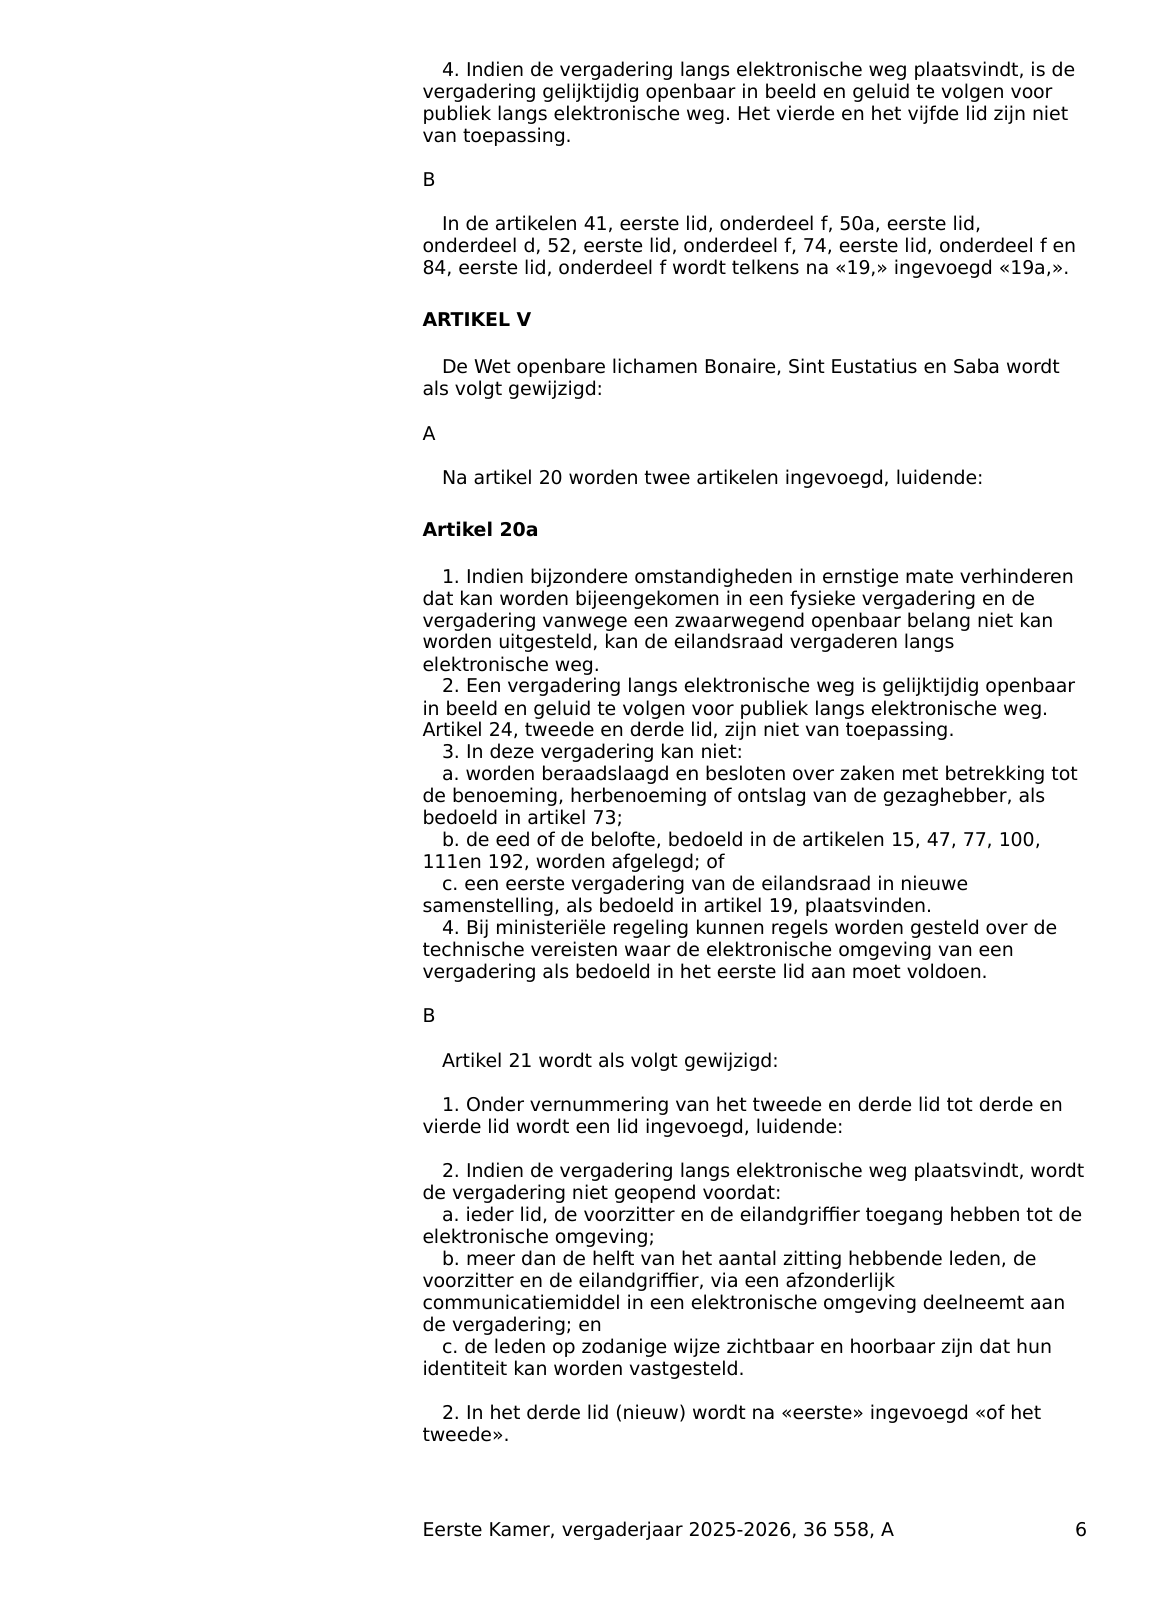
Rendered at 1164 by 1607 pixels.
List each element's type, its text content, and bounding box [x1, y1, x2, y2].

text 2. In het derde lid (nieuw) wordt na «eerste» ingevoegd «of het tweede». [422, 1402, 1087, 1446]
text b. meer dan de helft van het aantal zitting hebbende leden, de voorzitter en de eilandgriffier, via een afzonderlijk communicatiemiddel in een elektronische omgeving deelneemt aan de vergadering; en [422, 1248, 1087, 1336]
text b. de eed of de belofte, bedoeld in de artikelen 15, 47, 77, 100, 111en 192, worden afgelegd; of [422, 829, 1087, 873]
text 1. Indien bijzondere omstandigheden in ernstige mate verhinderen dat kan worden bijeengekomen in een fysieke vergadering en de vergadering vanwege een zwaarwegend openbaar belang niet kan worden uitgesteld, kan de eilandsraad vergaderen langs elektronische weg. [422, 566, 1087, 675]
text 4. Bij ministeriële regeling kunnen regels worden gesteld over de technische vereisten waar de elektronische omgeving van een vergadering als bedoeld in het eerste lid aan moet voldoen. [422, 917, 1087, 983]
text a. worden beraadslaagd en besloten over zaken met betrekking tot de benoeming, herbenoeming of ontslag van de gezaghebber, als bedoeld in artikel 73; [422, 763, 1087, 829]
text 2. Indien de vergadering langs elektronische weg plaatsvindt, wordt de vergadering niet geopend voordat: [422, 1160, 1087, 1204]
text B [422, 1005, 1087, 1027]
text Artikel 21 wordt als volgt gewijzigd: [422, 1049, 1087, 1071]
text B [422, 169, 1087, 191]
text c. een eerste vergadering van de eilandsraad in nieuwe samenstelling, als bedoeld in artikel 19, plaatsvinden. [422, 873, 1087, 917]
text Na artikel 20 worden twee artikelen ingevoegd, luidende: [422, 467, 1087, 488]
subtitle ARTIKEL V [422, 309, 1087, 331]
subtitle Artikel 20a [422, 518, 1087, 541]
text 2. Een vergadering langs elektronische weg is gelijktijdig openbaar in beeld en geluid te volgen voor publiek langs elektronische weg. Artikel 24, tweede en derde lid, zijn niet van toepassing. [422, 675, 1087, 741]
text A [422, 422, 1087, 444]
text a. ieder lid, de voorzitter en de eilandgriffier toegang hebben tot de elektronische omgeving; [422, 1204, 1087, 1248]
text 4. Indien de vergadering langs elektronische weg plaatsvindt, is de vergadering gelijktijdig openbaar in beeld en geluid te volgen voor publiek langs elektronische weg. Het vierde en het vijfde lid zijn niet van toepassing. [422, 59, 1087, 147]
text c. de leden op zodanige wijze zichtbaar en hoorbaar zijn dat hun identiteit kan worden vastgesteld. [422, 1336, 1087, 1379]
text 3. In deze vergadering kan niet: [422, 741, 1087, 763]
text In de artikelen 41, eerste lid, onderdeel f, 50a, eerste lid, onderdeel d, 52, eerste lid, onderdeel f, 74, eerste lid, onderdeel f en 84, eerste lid, onderdeel f wordt telkens na «19,» ingevoegd «19a,». [422, 213, 1087, 279]
text De Wet openbare lichamen Bonaire, Sint Eustatius en Saba wordt als volgt gewijzigd: [422, 356, 1087, 400]
text 1. Onder vernummering van het tweede en derde lid tot derde en vierde lid wordt een lid ingevoegd, luidende: [422, 1094, 1087, 1138]
